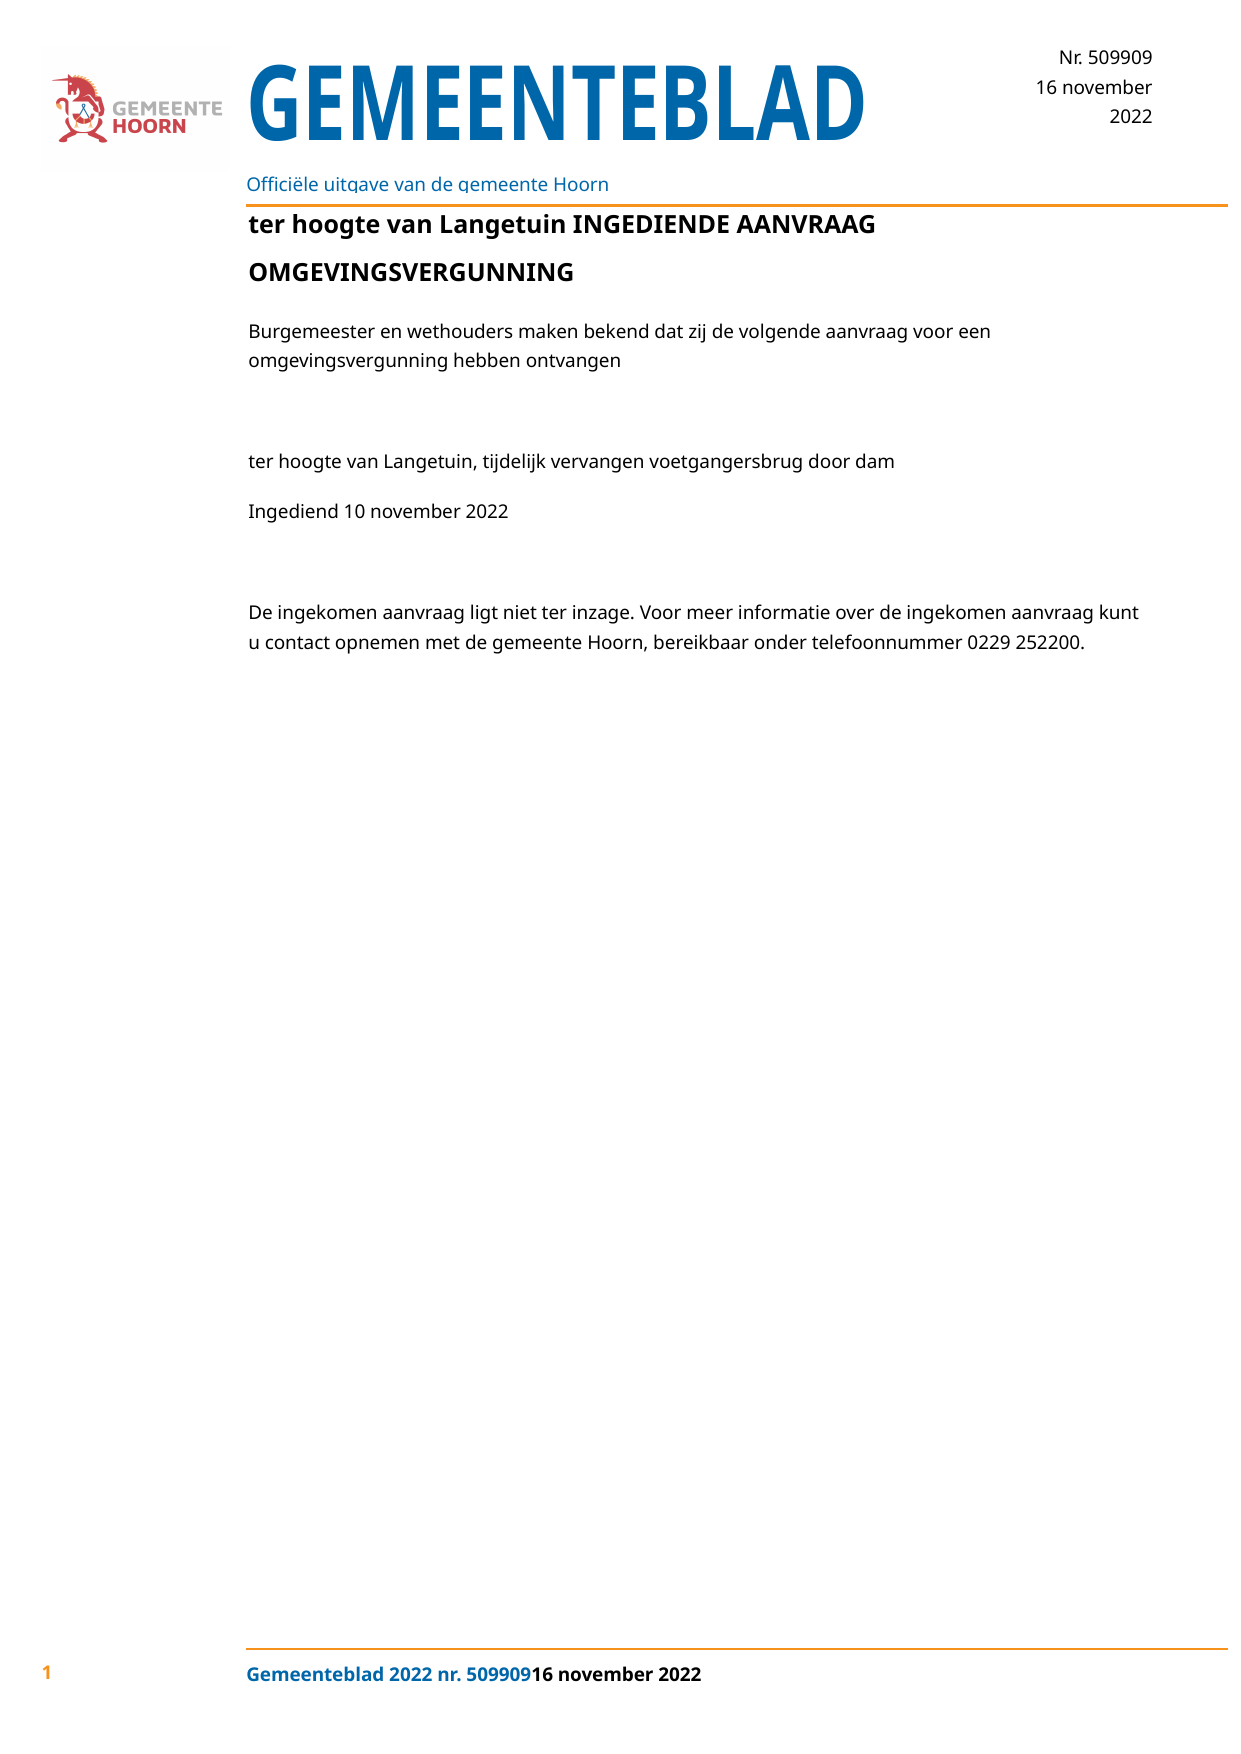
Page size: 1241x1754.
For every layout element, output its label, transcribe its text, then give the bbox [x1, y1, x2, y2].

text ter hoogte van Langetuin, tijdelijk vervangen voetgangersbrug door dam [248, 448, 1152, 474]
text De ingekomen aanvraag ligt niet ter inzage. Voor meer informatie over de ingekomen aanvraag kunt u contact opnemen met de gemeente Hoorn, bereikbaar onder telefoonnummer 0229 252200. [248, 599, 1152, 655]
text Ingediend 10 november 2022 [248, 499, 1152, 524]
text Burgemeester en wethouders maken bekend dat zij de volgende aanvraag voor een omgevingsvergunning hebben ontvangen [248, 318, 1152, 373]
picture [41, 47, 231, 172]
text ter hoogte van Langetuin INGEDIENDE AANVRAAG OMGEVINGSVERGUNNING [248, 207, 1152, 288]
